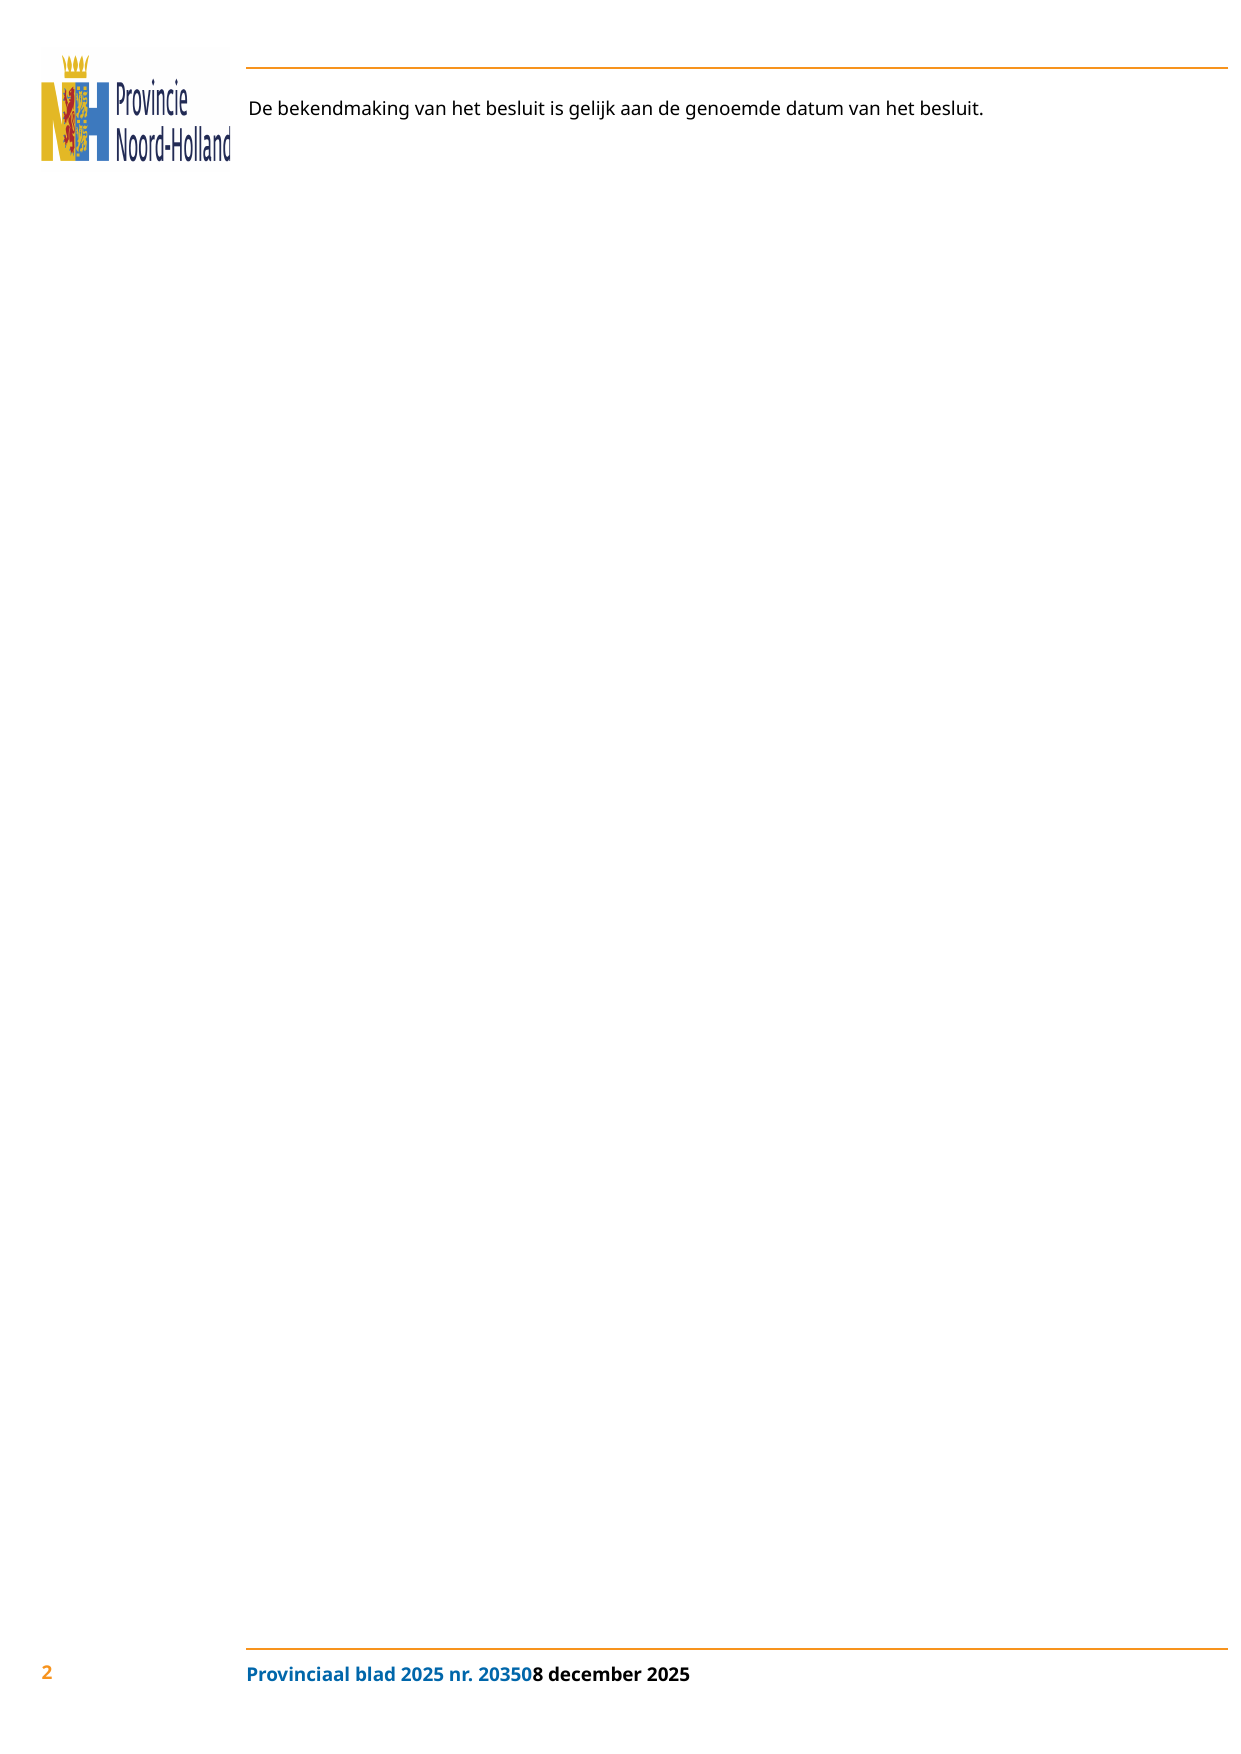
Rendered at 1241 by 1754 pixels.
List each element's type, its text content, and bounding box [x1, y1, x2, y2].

text De bekendmaking van het besluit is gelijk aan de genoemde datum van het besluit. [248, 95, 1152, 121]
picture [41, 47, 231, 172]
